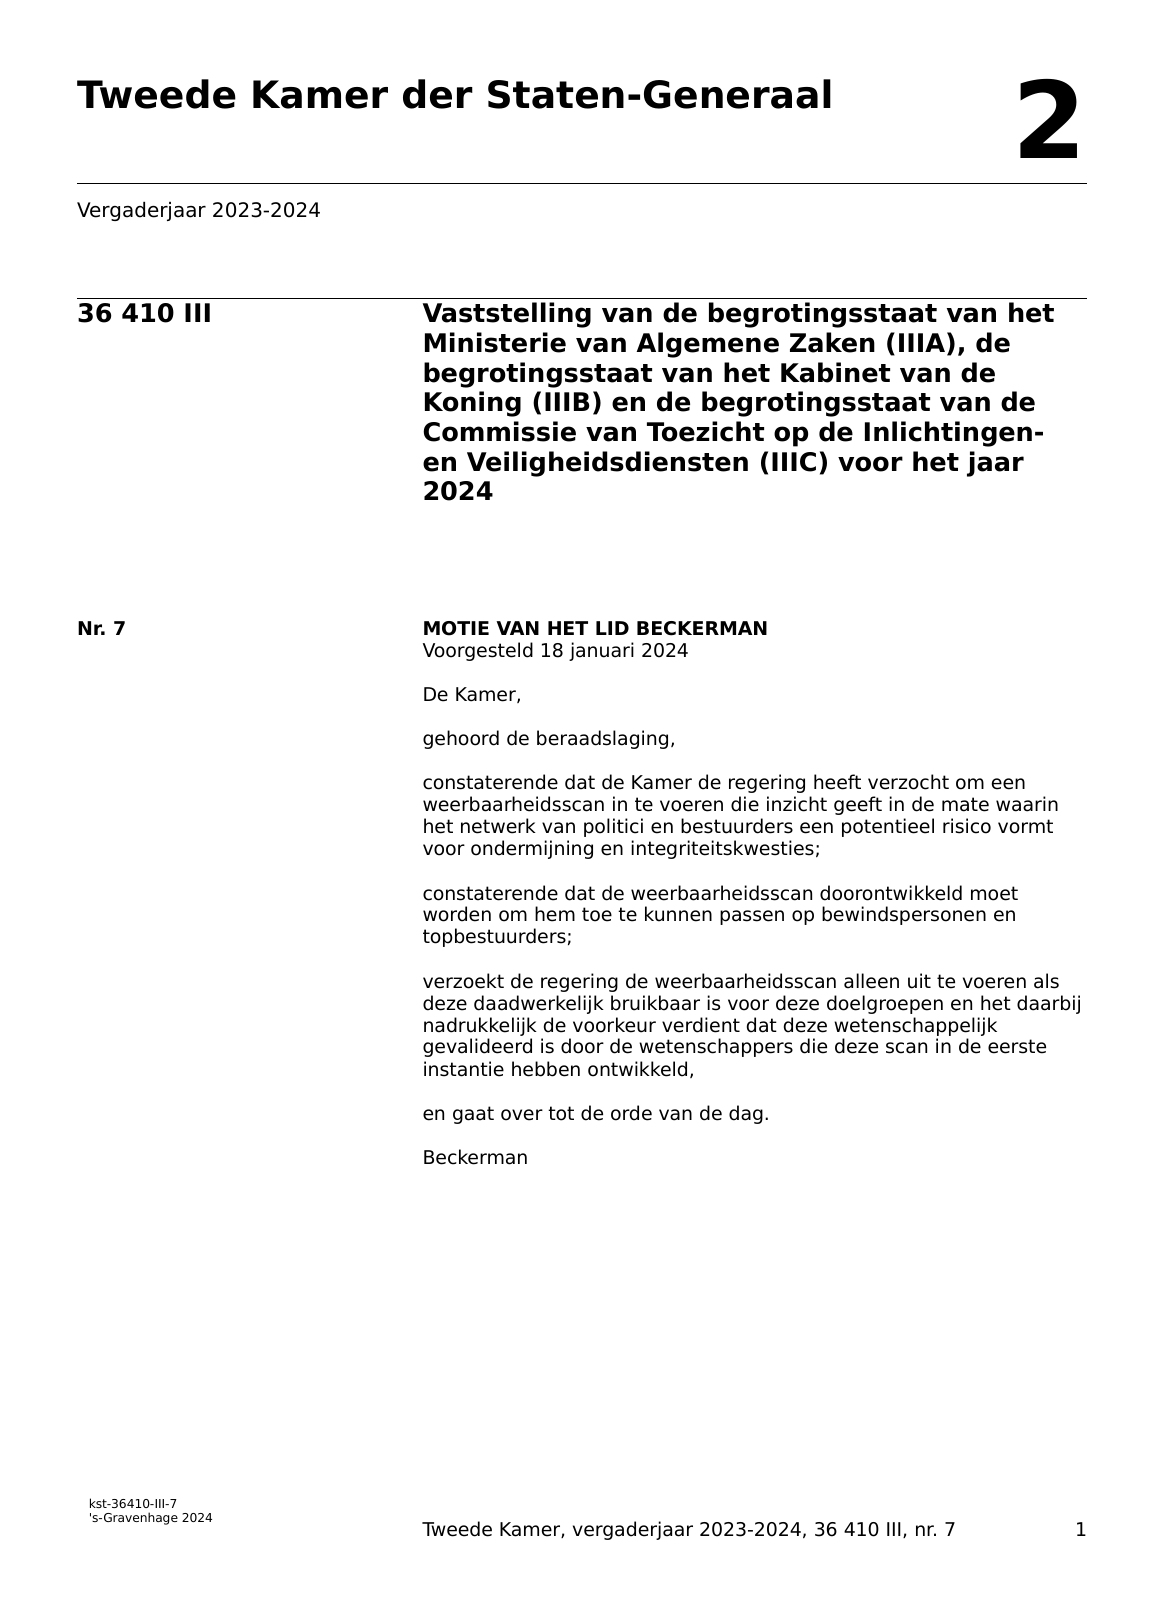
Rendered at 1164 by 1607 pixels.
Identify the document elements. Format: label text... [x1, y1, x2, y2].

text constaterende dat de weerbaarheidsscan doorontwikkeld moet worden om hem toe te kunnen passen op bewindspersonen en topbestuurders; [422, 882, 1087, 948]
text kst-36410-III-7 [88, 1497, 323, 1511]
table_cell Vergaderjaar 2023-2024 [77, 184, 1087, 298]
text verzoekt de regering de weerbaarheidsscan alleen uit te voeren als deze daadwerkelijk bruikbaar is voor deze doelgroepen en het daarbij nadrukkelijk de voorkeur verdient dat deze wetenschappelijk gevalideerd is door de wetenschappers die deze scan in de eerste instantie hebben ontwikkeld, [422, 971, 1087, 1080]
subtitle 36 410 III Vaststelling van de begrotingsstaat van het Ministerie van Algemene Zaken (IIIA), de begrotingsstaat van het Kabinet van de Koning (IIIB) en de begrotingsstaat van de Commissie van Toezicht op de Inlichtingen- en Veiligheidsdiensten (IIIC) voor het jaar 2024 [77, 299, 1087, 507]
text constaterende dat de Kamer de regering heeft verzocht om een weerbaarheidsscan in te voeren die inzicht geeft in de mate waarin het netwerk van politici en bestuurders een potentieel risico vormt voor ondermijning en integriteitskwesties; [422, 772, 1087, 860]
text en gaat over tot de orde van de dag. [422, 1103, 1087, 1124]
table_header Tweede Kamer der Staten-Generaal [77, 59, 886, 183]
text De Kamer, [422, 684, 1087, 706]
text Beckerman [422, 1147, 1087, 1169]
text 's-Gravenhage 2024 [88, 1511, 323, 1525]
text gehoord de beraadslaging, [422, 728, 1087, 750]
subtitle Nr. 7 MOTIE VAN HET LID BECKERMAN [77, 618, 1087, 640]
text Voorgesteld 18 januari 2024 [422, 640, 1087, 662]
table_header 2 [886, 59, 1087, 183]
